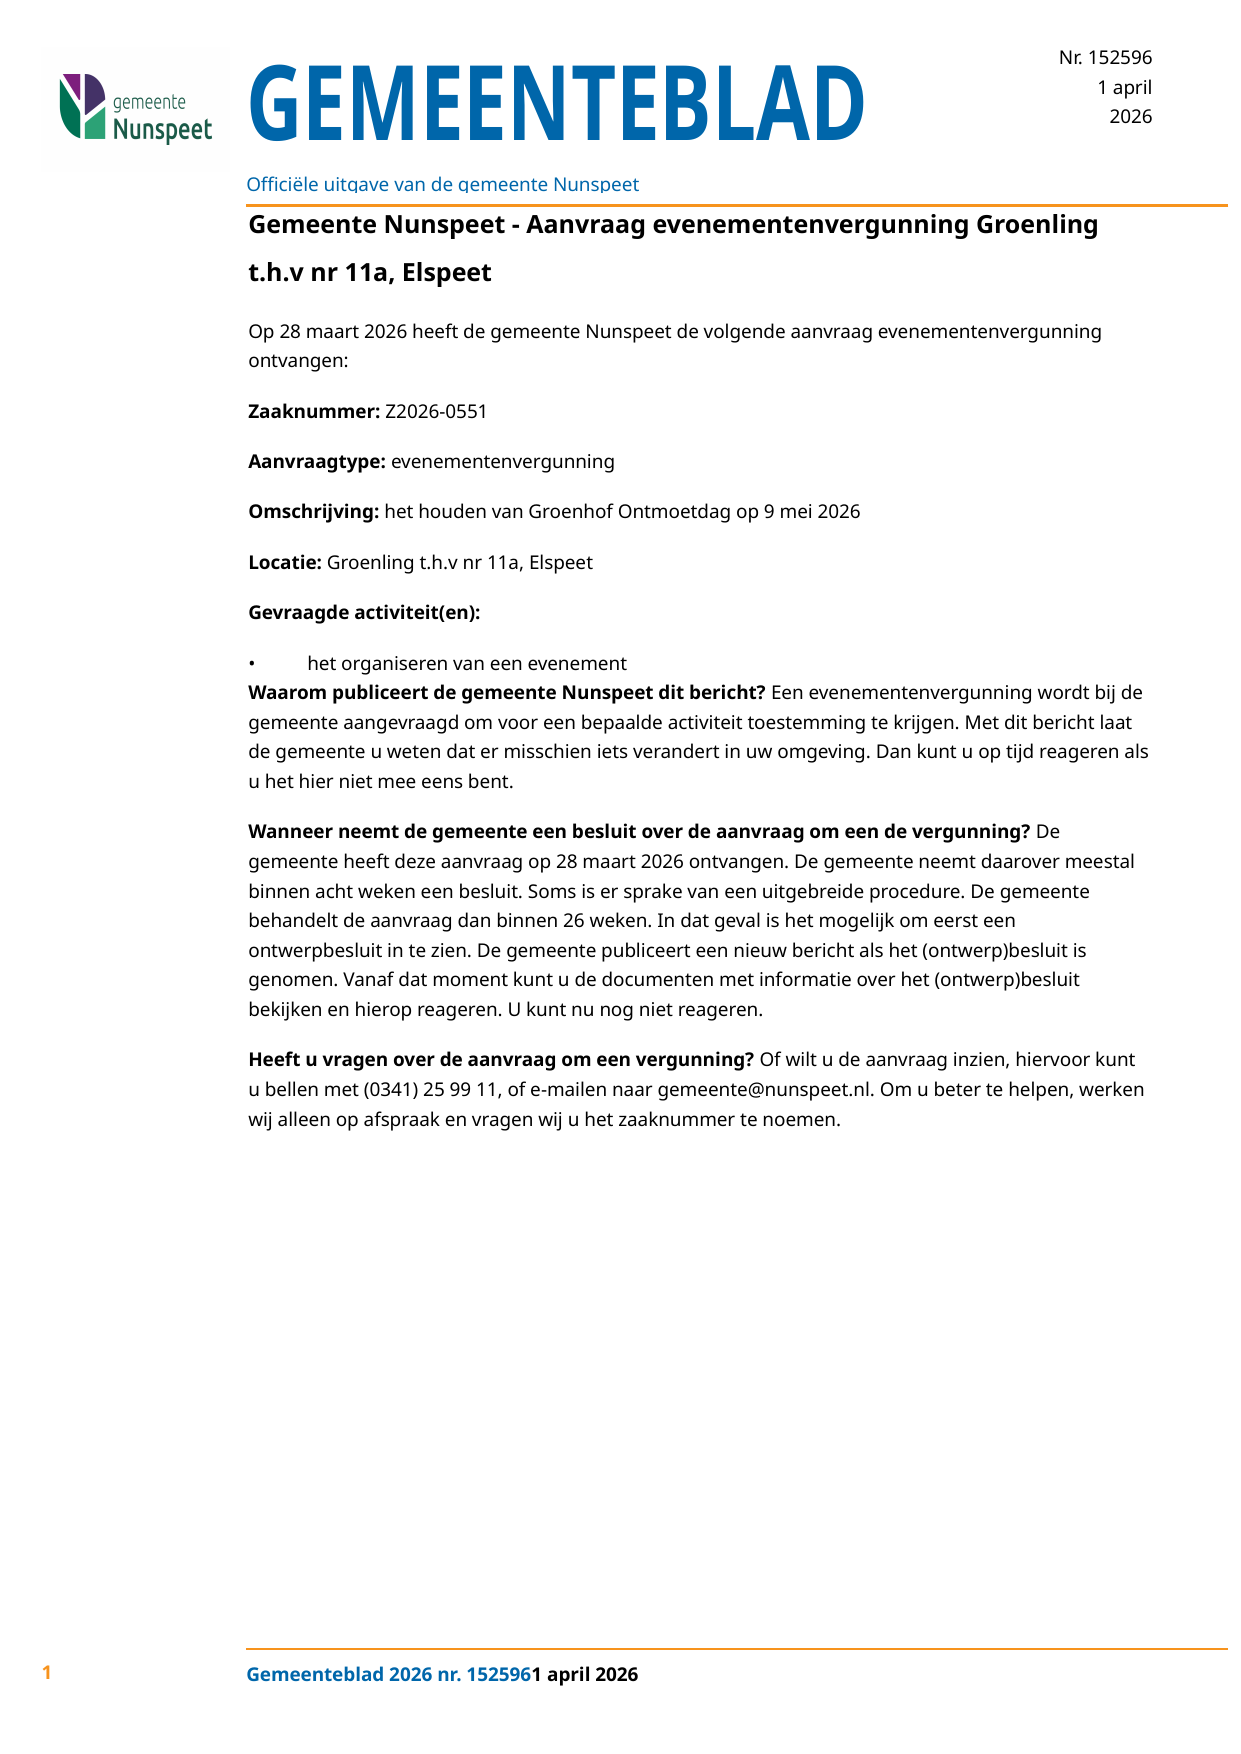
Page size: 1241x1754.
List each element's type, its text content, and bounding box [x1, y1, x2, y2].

text Omschrijving: het houden van Groenhof Ontmoetdag op 9 mei 2026 [248, 499, 1152, 524]
text Heeft u vragen over de aanvraag om een vergunning? Of wilt u de aanvraag inzien, hiervoor kunt u bellen met (0341) 25 99 11, of e-mailen naar gemeente@nunspeet.nl. Om u beter te helpen, werken wij alleen op afspraak en vragen wij u het zaaknummer te noemen. [248, 1047, 1152, 1132]
list het organiseren van een evenement [248, 650, 1152, 676]
text Wanneer neemt de gemeente een besluit over de aanvraag om een de vergunning? De gemeente heeft deze aanvraag op 28 maart 2026 ontvangen. De gemeente neemt daarover meestal binnen acht weken een besluit. Soms is er sprake van een uitgebreide procedure. De gemeente behandelt de aanvraag dan binnen 26 weken. In dat geval is het mogelijk om eerst een ontwerpbesluit in te zien. De gemeente publiceert een nieuw bericht als het (ontwerp)besluit is genomen. Vanaf dat moment kunt u de documenten met informatie over het (ontwerp)besluit bekijken en hierop reageren. U kunt nu nog niet reageren. [248, 819, 1152, 1022]
text Op 28 maart 2026 heeft de gemeente Nunspeet de volgende aanvraag evenementenvergunning ontvangen: [248, 318, 1152, 373]
text Gevraagde activiteit(en): [248, 599, 1152, 625]
picture [41, 47, 231, 172]
text Zaaknummer: Z2026-0551 [248, 398, 1152, 424]
text Waarom publiceert de gemeente Nunspeet dit bericht? Een evenementenvergunning wordt bij de gemeente aangevraagd om voor een bepaalde activiteit toestemming te krijgen. Met dit bericht laat de gemeente u weten dat er misschien iets verandert in uw omgeving. Dan kunt u op tijd reageren als u het hier niet mee eens bent. [248, 679, 1152, 794]
text Gemeente Nunspeet - Aanvraag evenementenvergunning Groenling t.h.v nr 11a, Elspeet [248, 207, 1152, 288]
text Aanvraagtype: evenementenvergunning [248, 448, 1152, 474]
text Locatie: Groenling t.h.v nr 11a, Elspeet [248, 549, 1152, 575]
